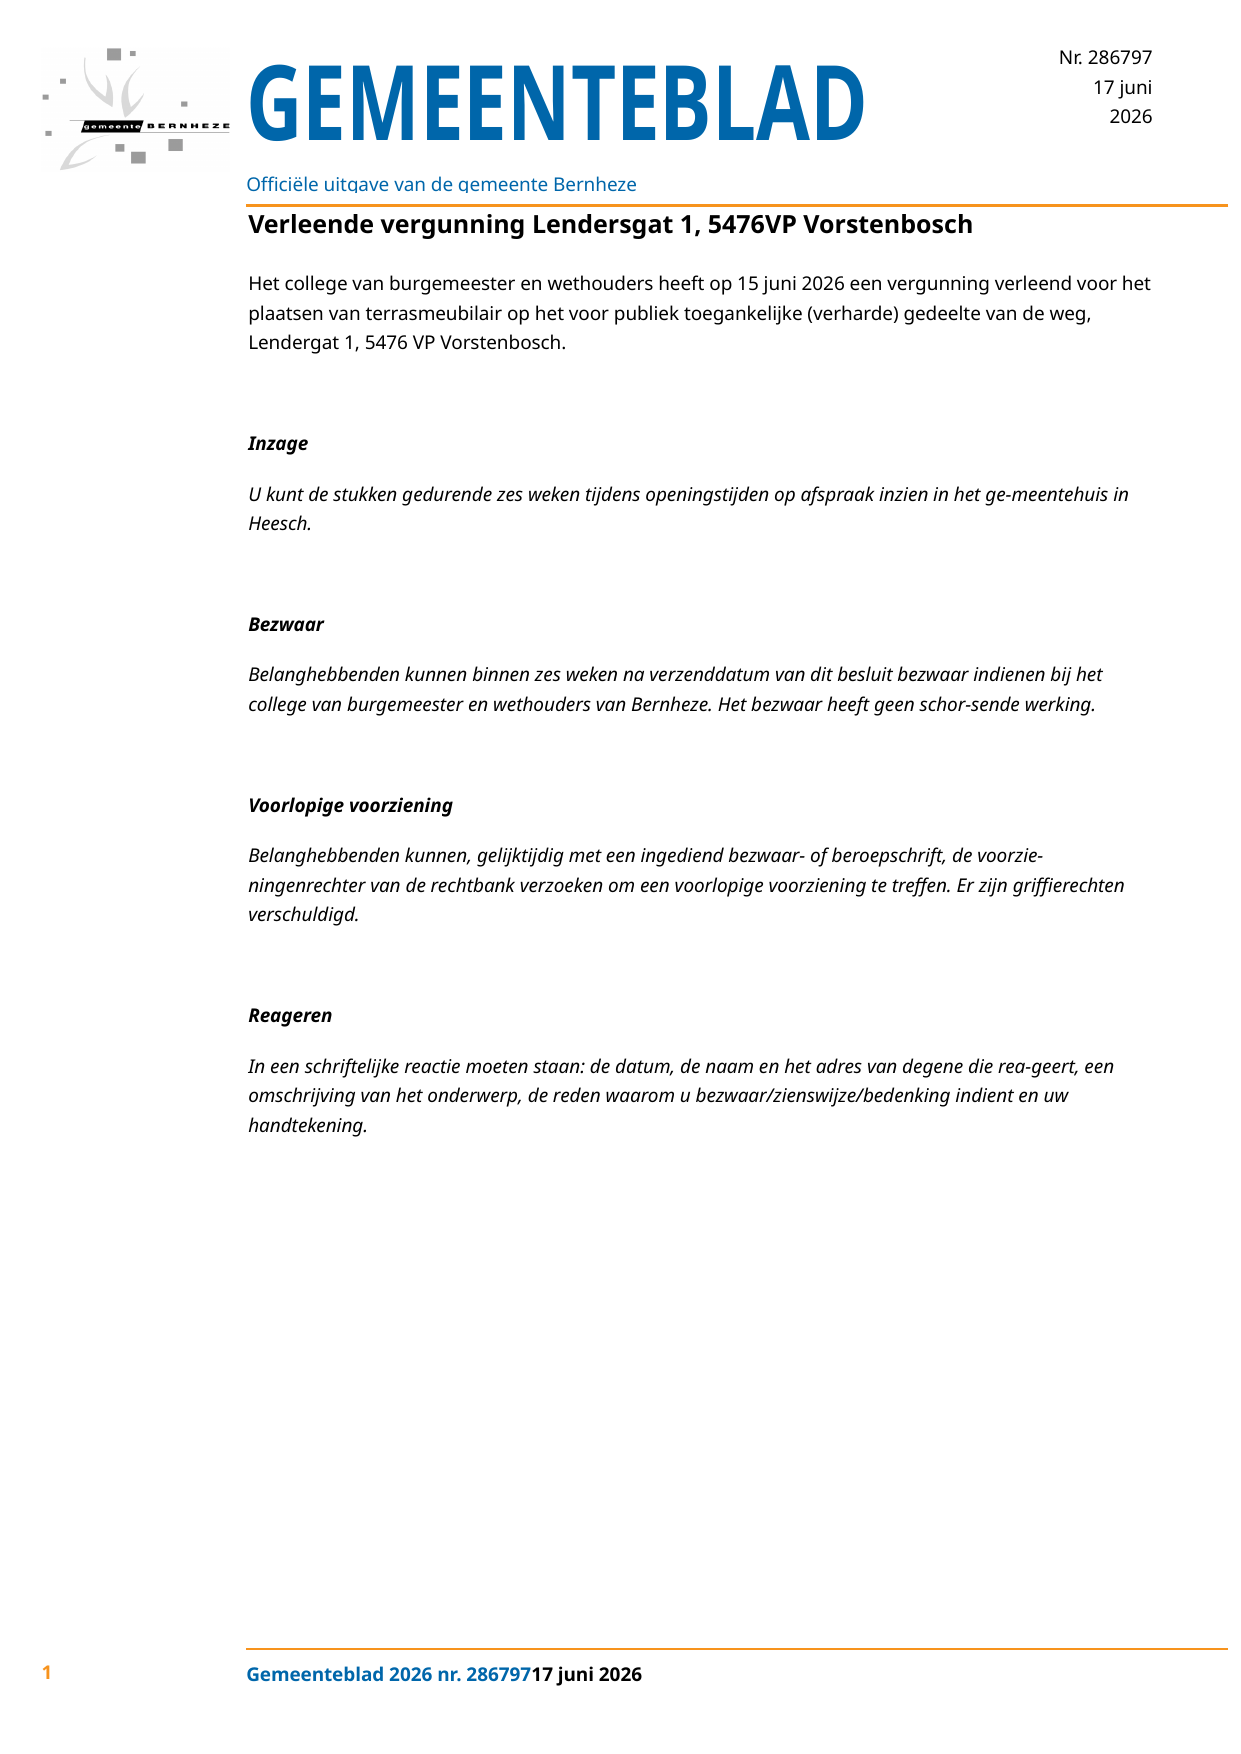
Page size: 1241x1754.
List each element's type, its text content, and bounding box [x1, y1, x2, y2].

text Bezwaar [248, 611, 1152, 637]
text Belanghebbenden kunnen binnen zes weken na verzenddatum van dit besluit bezwaar indienen bij het college van burgemeester en wethouders van Bernheze. Het bezwaar heeft geen schor-sende werking. [248, 662, 1152, 717]
text Belanghebbenden kunnen, gelijktijdig met een ingediend bezwaar- of beroepschrift, de voorzie-ningenrechter van de rechtbank verzoeken om een voorlopige voorziening te treffen. Er zijn griffierechten verschuldigd. [248, 842, 1152, 927]
text Reageren [248, 1002, 1152, 1028]
text U kunt de stukken gedurende zes weken tijdens openingstijden op afspraak inzien in het ge-meentehuis in Heesch. [248, 481, 1152, 536]
text Het college van burgemeester en wethouders heeft op 15 juni 2026 een vergunning verleend voor het plaatsen van terrasmeubilair op het voor publiek toegankelijke (verharde) gedeelte van de weg, Lendergat 1, 5476 VP Vorstenbosch. [248, 270, 1152, 355]
text Verleende vergunning Lendersgat 1, 5476VP Vorstenbosch [248, 207, 1152, 241]
picture [41, 47, 231, 172]
text In een schriftelijke reactie moeten staan: de datum, de naam en het adres van degene die rea-geert, een omschrijving van het onderwerp, de reden waarom u bezwaar/zienswijze/bedenking indient en uw handtekening. [248, 1053, 1152, 1138]
text Inzage [248, 430, 1152, 456]
text Voorlopige voorziening [248, 792, 1152, 818]
